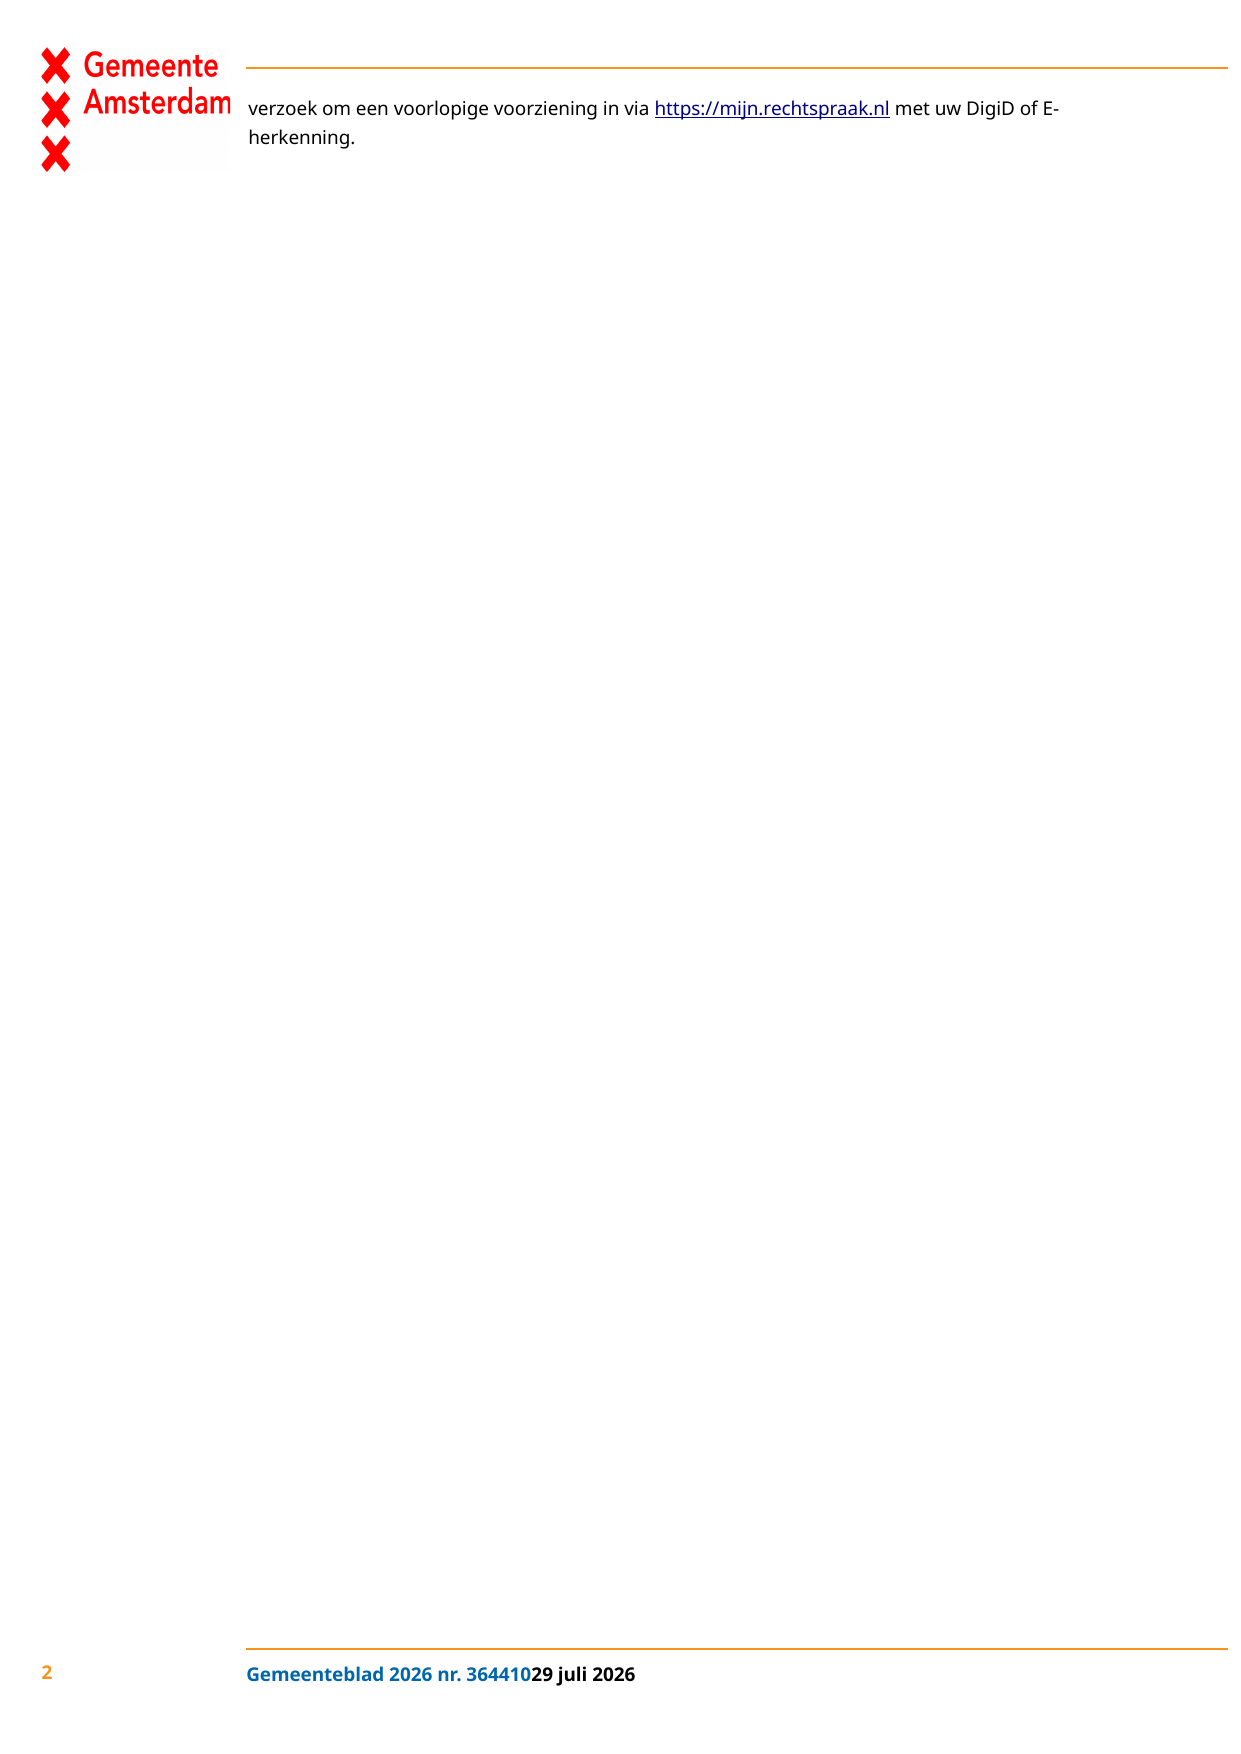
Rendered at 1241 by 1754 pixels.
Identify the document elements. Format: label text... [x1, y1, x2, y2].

text verzoek om een voorlopige voorziening in via https://mijn.rechtspraak.nl met uw DigiD of E-herkenning. [248, 95, 1152, 150]
picture [41, 47, 231, 172]
